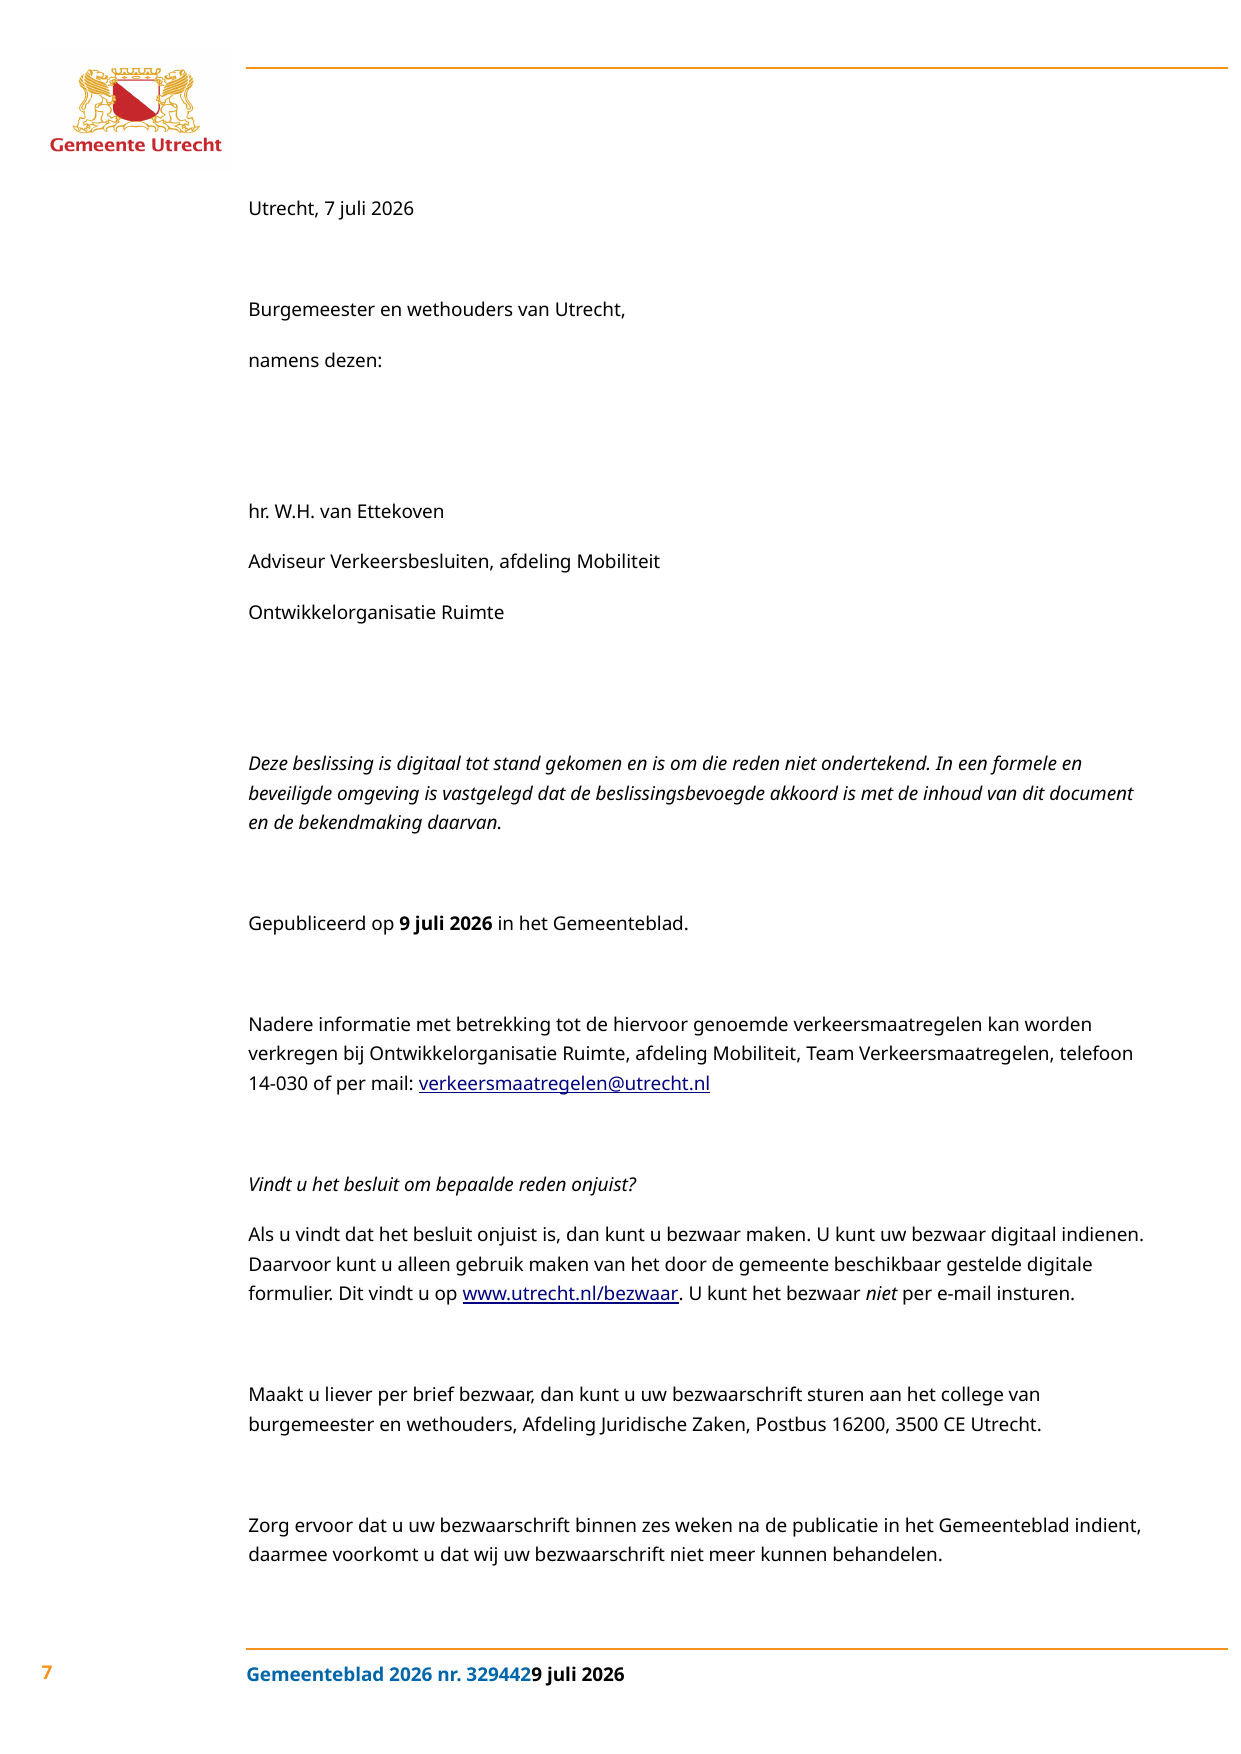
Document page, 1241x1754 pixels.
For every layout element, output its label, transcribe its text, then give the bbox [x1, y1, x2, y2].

text Ontwikkelorganisatie Ruimte [248, 599, 1152, 625]
text Als u vindt dat het besluit onjuist is, dan kunt u bezwaar maken. U kunt uw bezwaar digitaal indienen. Daarvoor kunt u alleen gebruik maken van het door de gemeente beschikbaar gestelde digitale formulier. Dit vindt u op www.utrecht.nl/bezwaar. U kunt het bezwaar niet per e-mail insturen. [248, 1221, 1152, 1306]
text namens dezen: [248, 347, 1152, 373]
text hr. W.H. van Ettekoven [248, 498, 1152, 524]
text Vindt u het besluit om bepaalde reden onjuist? [248, 1171, 1152, 1197]
text Utrecht, 7 juli 2026 [248, 196, 1152, 221]
text Nadere informatie met betrekking tot de hiervoor genoemde verkeersmaatregelen kan worden verkregen bij Ontwikkelorganisatie Ruimte, afdeling Mobiliteit, Team Verkeersmaatregelen, telefoon 14-030 of per mail: verkeersmaatregelen@utrecht.nl [248, 1011, 1152, 1096]
text Gepubliceerd op 9 juli 2026 in het Gemeenteblad. [248, 910, 1152, 936]
text Zorg ervoor dat u uw bezwaarschrift binnen zes weken na de publicatie in het Gemeenteblad indient, daarmee voorkomt u dat wij uw bezwaarschrift niet meer kunnen behandelen. [248, 1512, 1152, 1567]
text Burgemeester en wethouders van Utrecht, [248, 296, 1152, 322]
text Maakt u liever per brief bezwaar, dan kunt u uw bezwaarschrift sturen aan het college van burgemeester en wethouders, Afdeling Juridische Zaken, Postbus 16200, 3500 CE Utrecht. [248, 1381, 1152, 1437]
text Adviseur Verkeersbesluiten, afdeling Mobiliteit [248, 548, 1152, 574]
text Deze beslissing is digitaal tot stand gekomen en is om die reden niet ondertekend. In een formele en beveiligde omgeving is vastgelegd dat de beslissingsbevoegde akkoord is met de inhoud van dit document en de bekendmaking daarvan. [248, 750, 1152, 835]
picture [41, 47, 231, 172]
